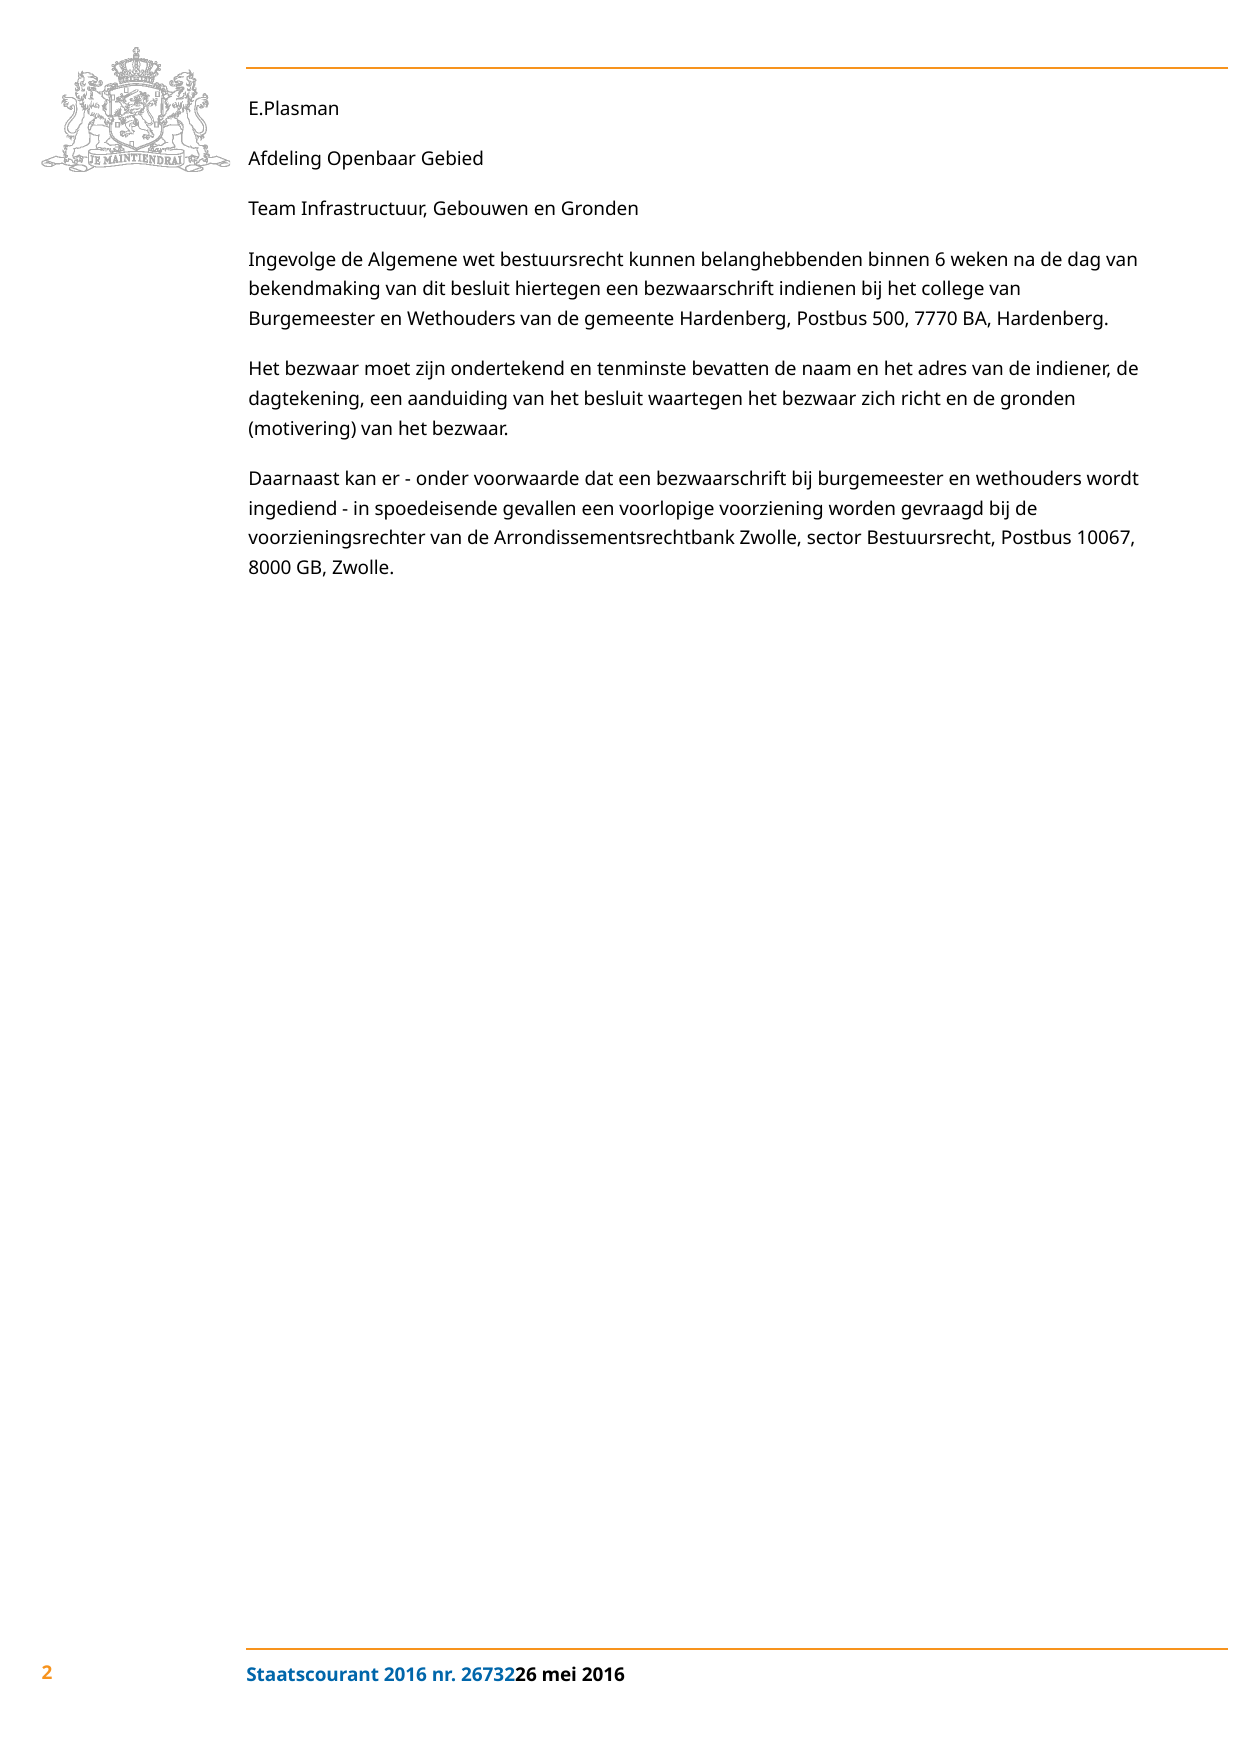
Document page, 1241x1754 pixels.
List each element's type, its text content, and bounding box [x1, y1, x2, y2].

text Afdeling Openbaar Gebied [248, 145, 1152, 171]
picture [41, 47, 231, 172]
text Daarnaast kan er - onder voorwaarde dat een bezwaarschrift bij burgemeester en wethouders wordt ingediend - in spoedeisende gevallen een voorlopige voorziening worden gevraagd bij de voorzieningsrechter van de Arrondissementsrechtbank Zwolle, sector Bestuursrecht, Postbus 10067, 8000 GB, Zwolle. [248, 465, 1152, 580]
text Het bezwaar moet zijn ondertekend en tenminste bevatten de naam en het adres van de indiener, de dagtekening, een aanduiding van het besluit waartegen het bezwaar zich richt en de gronden (motivering) van het bezwaar. [248, 356, 1152, 441]
text Ingevolge de Algemene wet bestuursrecht kunnen belanghebbenden binnen 6 weken na de dag van bekendmaking van dit besluit hiertegen een bezwaarschrift indienen bij het college van Burgemeester en Wethouders van de gemeente Hardenberg, Postbus 500, 7770 BA, Hardenberg. [248, 246, 1152, 331]
text Team Infrastructuur, Gebouwen en Gronden [248, 196, 1152, 221]
text E.Plasman [248, 95, 1152, 121]
